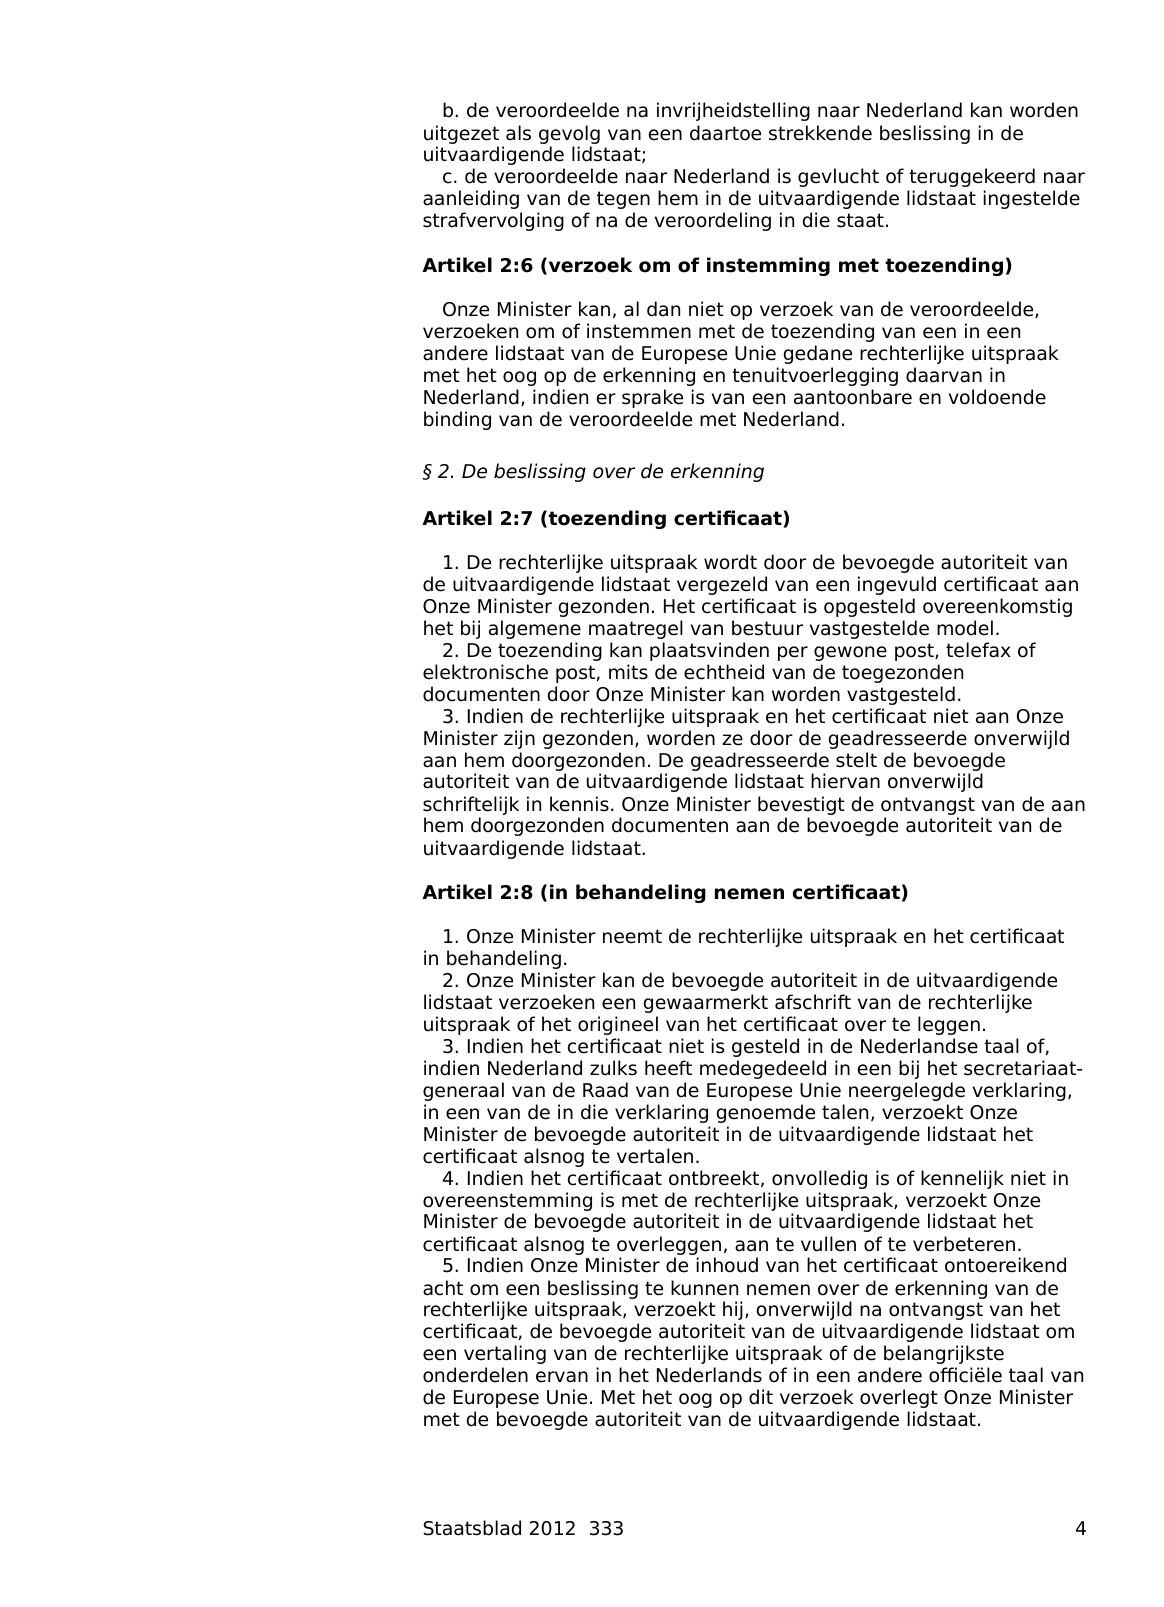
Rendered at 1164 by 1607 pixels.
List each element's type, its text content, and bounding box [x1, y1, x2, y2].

subtitle Artikel 2:6 (verzoek om of instemming met toezending) [422, 254, 1087, 276]
text 2. Onze Minister kan de bevoegde autoriteit in de uitvaardigende lidstaat verzoeken een gewaarmerkt afschrift van de rechterlijke uitspraak of het origineel van het certificaat over te leggen. [422, 970, 1087, 1036]
text 5. Indien Onze Minister de inhoud van het certificaat ontoereikend acht om een beslissing te kunnen nemen over de erkenning van de rechterlijke uitspraak, verzoekt hij, onverwijld na ontvangst van het certificaat, de bevoegde autoriteit van de uitvaardigende lidstaat om een vertaling van de rechterlijke uitspraak of de belangrijkste onderdelen ervan in het Nederlands of in een andere officiële taal van de Europese Unie. Met het oog op dit verzoek overlegt Onze Minister met de bevoegde autoriteit van de uitvaardigende lidstaat. [422, 1255, 1087, 1431]
text 4. Indien het certificaat ontbreekt, onvolledig is of kennelijk niet in overeenstemming is met de rechterlijke uitspraak, verzoekt Onze Minister de bevoegde autoriteit in de uitvaardigende lidstaat het certificaat alsnog te overleggen, aan te vullen of te verbeteren. [422, 1167, 1087, 1255]
subtitle § 2. De beslissing over de erkenning [422, 461, 1087, 482]
subtitle Artikel 2:7 (toezending certificaat) [422, 507, 1087, 529]
text 1. Onze Minister neemt de rechterlijke uitspraak en het certificaat in behandeling. [422, 926, 1087, 970]
text Onze Minister kan, al dan niet op verzoek van de veroordeelde, verzoeken om of instemmen met de toezending van een in een andere lidstaat van de Europese Unie gedane rechterlijke uitspraak met het oog op de erkenning en tenuitvoerlegging daarvan in Nederland, indien er sprake is van een aantoonbare en voldoende binding van de veroordeelde met Nederland. [422, 299, 1087, 431]
text b. de veroordeelde na invrijheidstelling naar Nederland kan worden uitgezet als gevolg van een daartoe strekkende beslissing in de uitvaardigende lidstaat; [422, 100, 1087, 166]
text 2. De toezending kan plaatsvinden per gewone post, telefax of elektronische post, mits de echtheid van de toegezonden documenten door Onze Minister kan worden vastgesteld. [422, 639, 1087, 706]
text c. de veroordeelde naar Nederland is gevlucht of teruggekeerd naar aanleiding van de tegen hem in de uitvaardigende lidstaat ingestelde strafvervolging of na de veroordeling in die staat. [422, 166, 1087, 232]
text 3. Indien het certificaat niet is gesteld in de Nederlandse taal of, indien Nederland zulks heeft medegedeeld in een bij het secretariaat-generaal van de Raad van de Europese Unie neergelegde verklaring, in een van de in die verklaring genoemde talen, verzoekt Onze Minister de bevoegde autoriteit in de uitvaardigende lidstaat het certificaat alsnog te vertalen. [422, 1036, 1087, 1167]
text 3. Indien de rechterlijke uitspraak en het certificaat niet aan Onze Minister zijn gezonden, worden ze door de geadresseerde onverwijld aan hem doorgezonden. De geadresseerde stelt de bevoegde autoriteit van de uitvaardigende lidstaat hiervan onverwijld schriftelijk in kennis. Onze Minister bevestigt de ontvangst van de aan hem doorgezonden documenten aan de bevoegde autoriteit van de uitvaardigende lidstaat. [422, 706, 1087, 859]
subtitle Artikel 2:8 (in behandeling nemen certificaat) [422, 882, 1087, 903]
text 1. De rechterlijke uitspraak wordt door de bevoegde autoriteit van de uitvaardigende lidstaat vergezeld van een ingevuld certificaat aan Onze Minister gezonden. Het certificaat is opgesteld overeenkomstig het bij algemene maatregel van bestuur vastgestelde model. [422, 552, 1087, 639]
